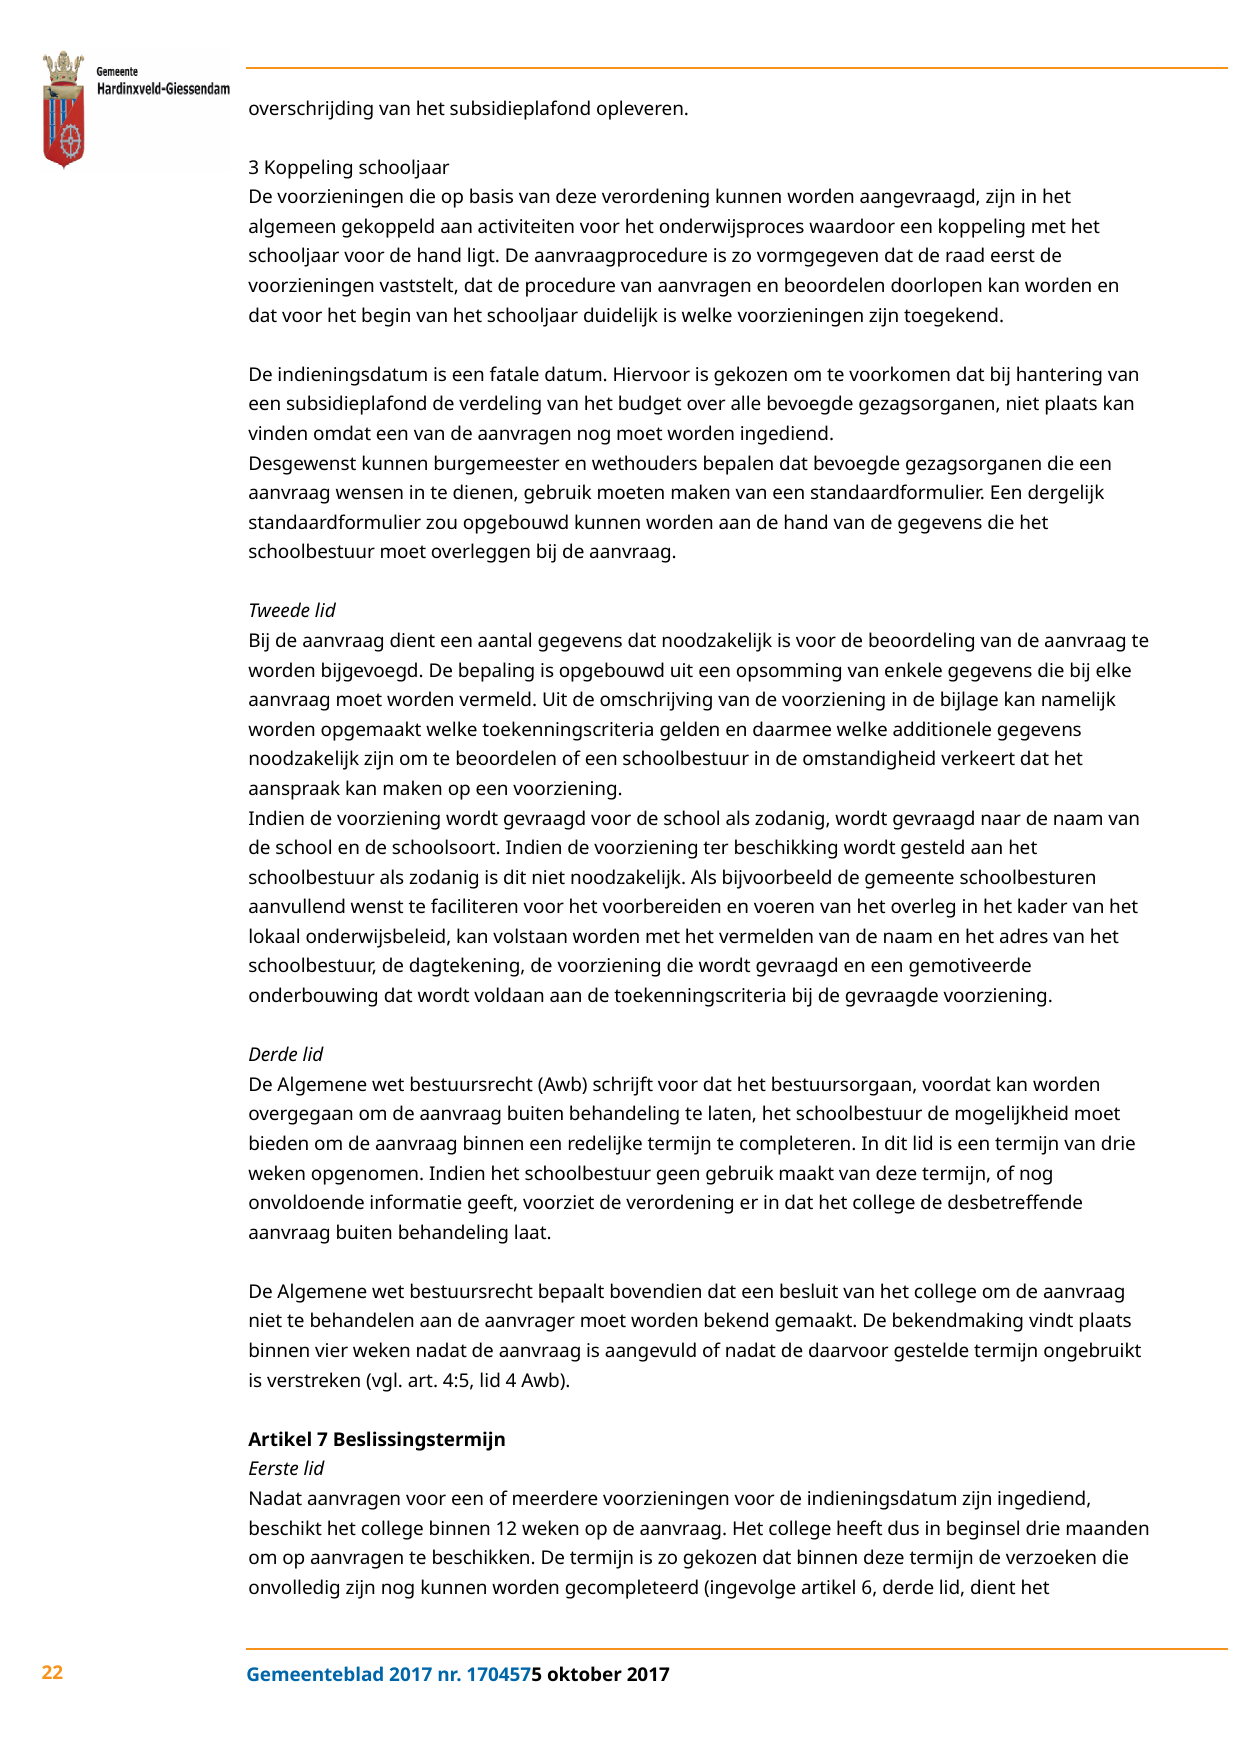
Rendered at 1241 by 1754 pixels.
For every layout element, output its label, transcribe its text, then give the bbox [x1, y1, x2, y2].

text De Algemene wet bestuursrecht bepaalt bovendien dat een besluit van het college om de aanvraag niet te behandelen aan de aanvrager moet worden bekend gemaakt. De bekendmaking vindt plaats binnen vier weken nadat de aanvraag is aangevuld of nadat de daarvoor gestelde termijn ongebruikt is verstreken (vgl. art. 4:5, lid 4 Awb). [248, 1278, 1152, 1393]
text Tweede lid [248, 598, 1152, 623]
text overschrijding van het subsidieplafond opleveren. [248, 95, 1152, 121]
text 3 Koppeling schooljaar [248, 154, 1152, 180]
text Desgewenst kunnen burgemeester en wethouders bepalen dat bevoegde gezagsorganen die een aanvraag wensen in te dienen, gebruik moeten maken van een standaardformulier. Een dergelijk standaardformulier zou opgebouwd kunnen worden aan de hand van de gegevens die het schoolbestuur moet overleggen bij de aanvraag. [248, 450, 1152, 564]
text Nadat aanvragen voor een of meerdere voorzieningen voor de indieningsdatum zijn ingediend, beschikt het college binnen 12 weken op de aanvraag. Het college heeft dus in beginsel drie maanden om op aanvragen te beschikken. De termijn is zo gekozen dat binnen deze termijn de verzoeken die onvolledig zijn nog kunnen worden gecompleteerd (ingevolge artikel 6, derde lid, dient het [248, 1485, 1152, 1600]
text Bij de aanvraag dient een aantal gegevens dat noodzakelijk is voor de beoordeling van de aanvraag te worden bijgevoegd. De bepaling is opgebouwd uit een opsomming van enkele gegevens die bij elke aanvraag moet worden vermeld. Uit de omschrijving van de voorziening in de bijlage kan namelijk worden opgemaakt welke toekenningscriteria gelden en daarmee welke additionele gegevens noodzakelijk zijn om te beoordelen of een schoolbestuur in de omstandigheid verkeert dat het aanspraak kan maken op een voorziening. [248, 627, 1152, 801]
text De Algemene wet bestuursrecht (Awb) schrijft voor dat het bestuursorgaan, voordat kan worden overgegaan om de aanvraag buiten behandeling te laten, het schoolbestuur de mogelijkheid moet bieden om de aanvraag binnen een redelijke termijn te completeren. In dit lid is een termijn van drie weken opgenomen. Indien het schoolbestuur geen gebruik maakt van deze termijn, of nog onvoldoende informatie geeft, voorziet de verordening er in dat het college de desbetreffende aanvraag buiten behandeling laat. [248, 1071, 1152, 1245]
text Derde lid [248, 1041, 1152, 1067]
text De voorzieningen die op basis van deze verordening kunnen worden aangevraagd, zijn in het algemeen gekoppeld aan activiteiten voor het onderwijsproces waardoor een koppeling met het schooljaar voor de hand ligt. De aanvraagprocedure is zo vormgegeven dat de raad eerst de voorzieningen vaststelt, dat de procedure van aanvragen en beoordelen doorlopen kan worden en dat voor het begin van het schooljaar duidelijk is welke voorzieningen zijn toegekend. [248, 183, 1152, 328]
text De indieningsdatum is een fatale datum. Hiervoor is gekozen om te voorkomen dat bij hantering van een subsidieplafond de verdeling van het budget over alle bevoegde gezagsorganen, niet plaats kan vinden omdat een van de aanvragen nog moet worden ingediend. [248, 361, 1152, 446]
picture [41, 47, 231, 172]
text Eerste lid [248, 1456, 1152, 1481]
text Artikel 7 Beslissingstermijn [248, 1426, 1152, 1452]
text Indien de voorziening wordt gevraagd voor de school als zodanig, wordt gevraagd naar de naam van de school en de schoolsoort. Indien de voorziening ter beschikking wordt gesteld aan het schoolbestuur als zodanig is dit niet noodzakelijk. Als bijvoorbeeld de gemeente schoolbesturen aanvullend wenst te faciliteren voor het voorbereiden en voeren van het overleg in het kader van het lokaal onderwijsbeleid, kan volstaan worden met het vermelden van de naam en het adres van het schoolbestuur, de dagtekening, de voorziening die wordt gevraagd en een gemotiveerde onderbouwing dat wordt voldaan aan de toekenningscriteria bij de gevraagde voorziening. [248, 805, 1152, 1008]
